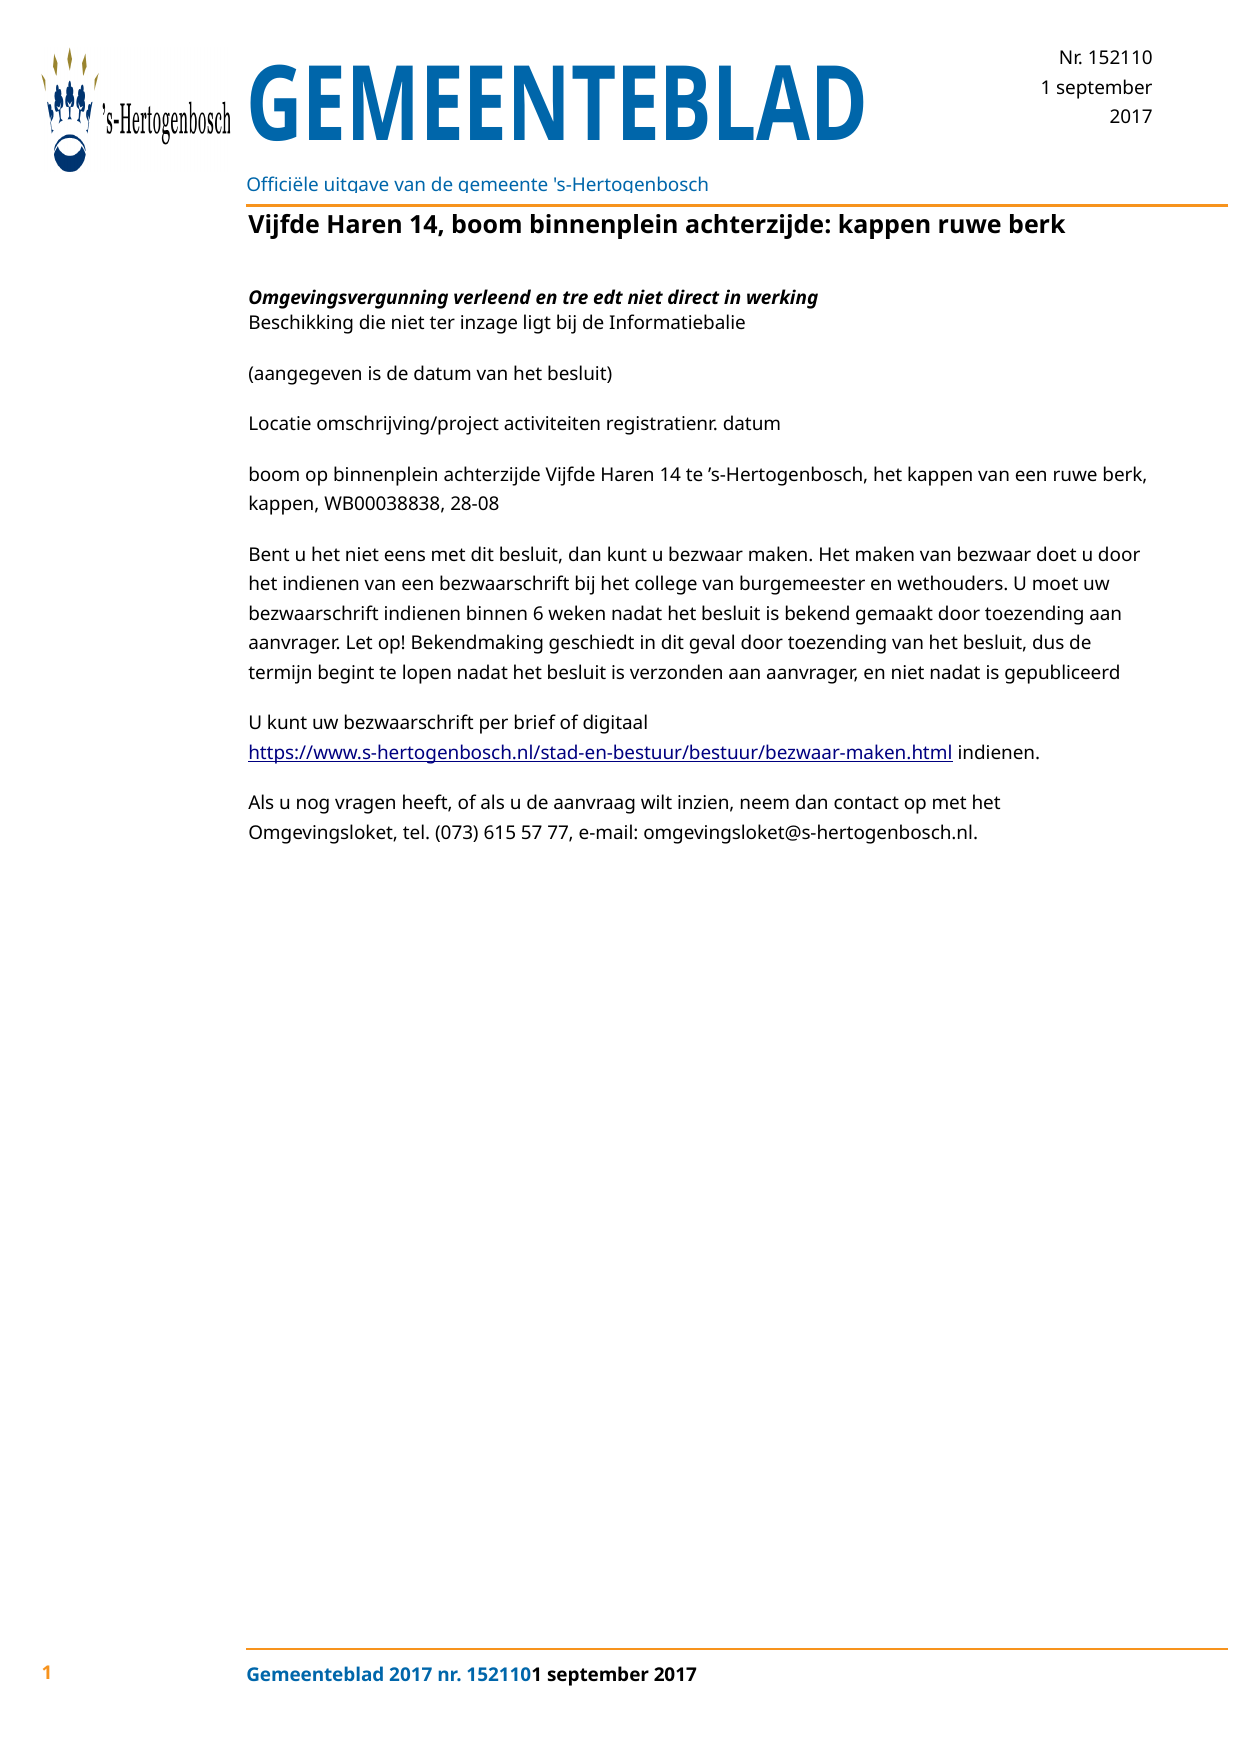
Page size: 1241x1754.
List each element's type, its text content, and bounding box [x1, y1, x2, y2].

picture [41, 47, 231, 172]
text (aangegeven is de datum van het besluit) [248, 360, 1152, 386]
text U kunt uw bezwaarschrift per brief of digitaal https://www.s-hertogenbosch.nl/stad-en-bestuur/bestuur/bezwaar-maken.html indienen. [248, 709, 1152, 765]
text Als u nog vragen heeft, of als u de aanvraag wilt inzien, neem dan contact op met het Omgevingsloket, tel. (073) 615 57 77, e-mail: omgevingsloket@s-hertogenbosch.nl. [248, 789, 1152, 845]
text Vijfde Haren 14, boom binnenplein achterzijde: kappen ruwe berk [248, 207, 1152, 241]
text Beschikking die niet ter inzage ligt bij de Informatiebalie [248, 309, 1152, 335]
text Locatie omschrijving/project activiteiten registratienr. datum [248, 410, 1152, 436]
text Omgevingsvergunning verleend en tre edt niet direct in werking [248, 284, 1152, 309]
text Bent u het niet eens met dit besluit, dan kunt u bezwaar maken. Het maken van bezwaar doet u door het indienen van een bezwaarschrift bij het college van burgemeester en wethouders. U moet uw bezwaarschrift indienen binnen 6 weken nadat het besluit is bekend gemaakt door toezending aan aanvrager. Let op! Bekendmaking geschiedt in dit geval door toezending van het besluit, dus de termijn begint te lopen nadat het besluit is verzonden aan aanvrager, en niet nadat is gepubliceerd [248, 541, 1152, 685]
text boom op binnenplein achterzijde Vijfde Haren 14 te ’s-Hertogenbosch, het kappen van een ruwe berk, kappen, WB00038838, 28-08 [248, 461, 1152, 516]
